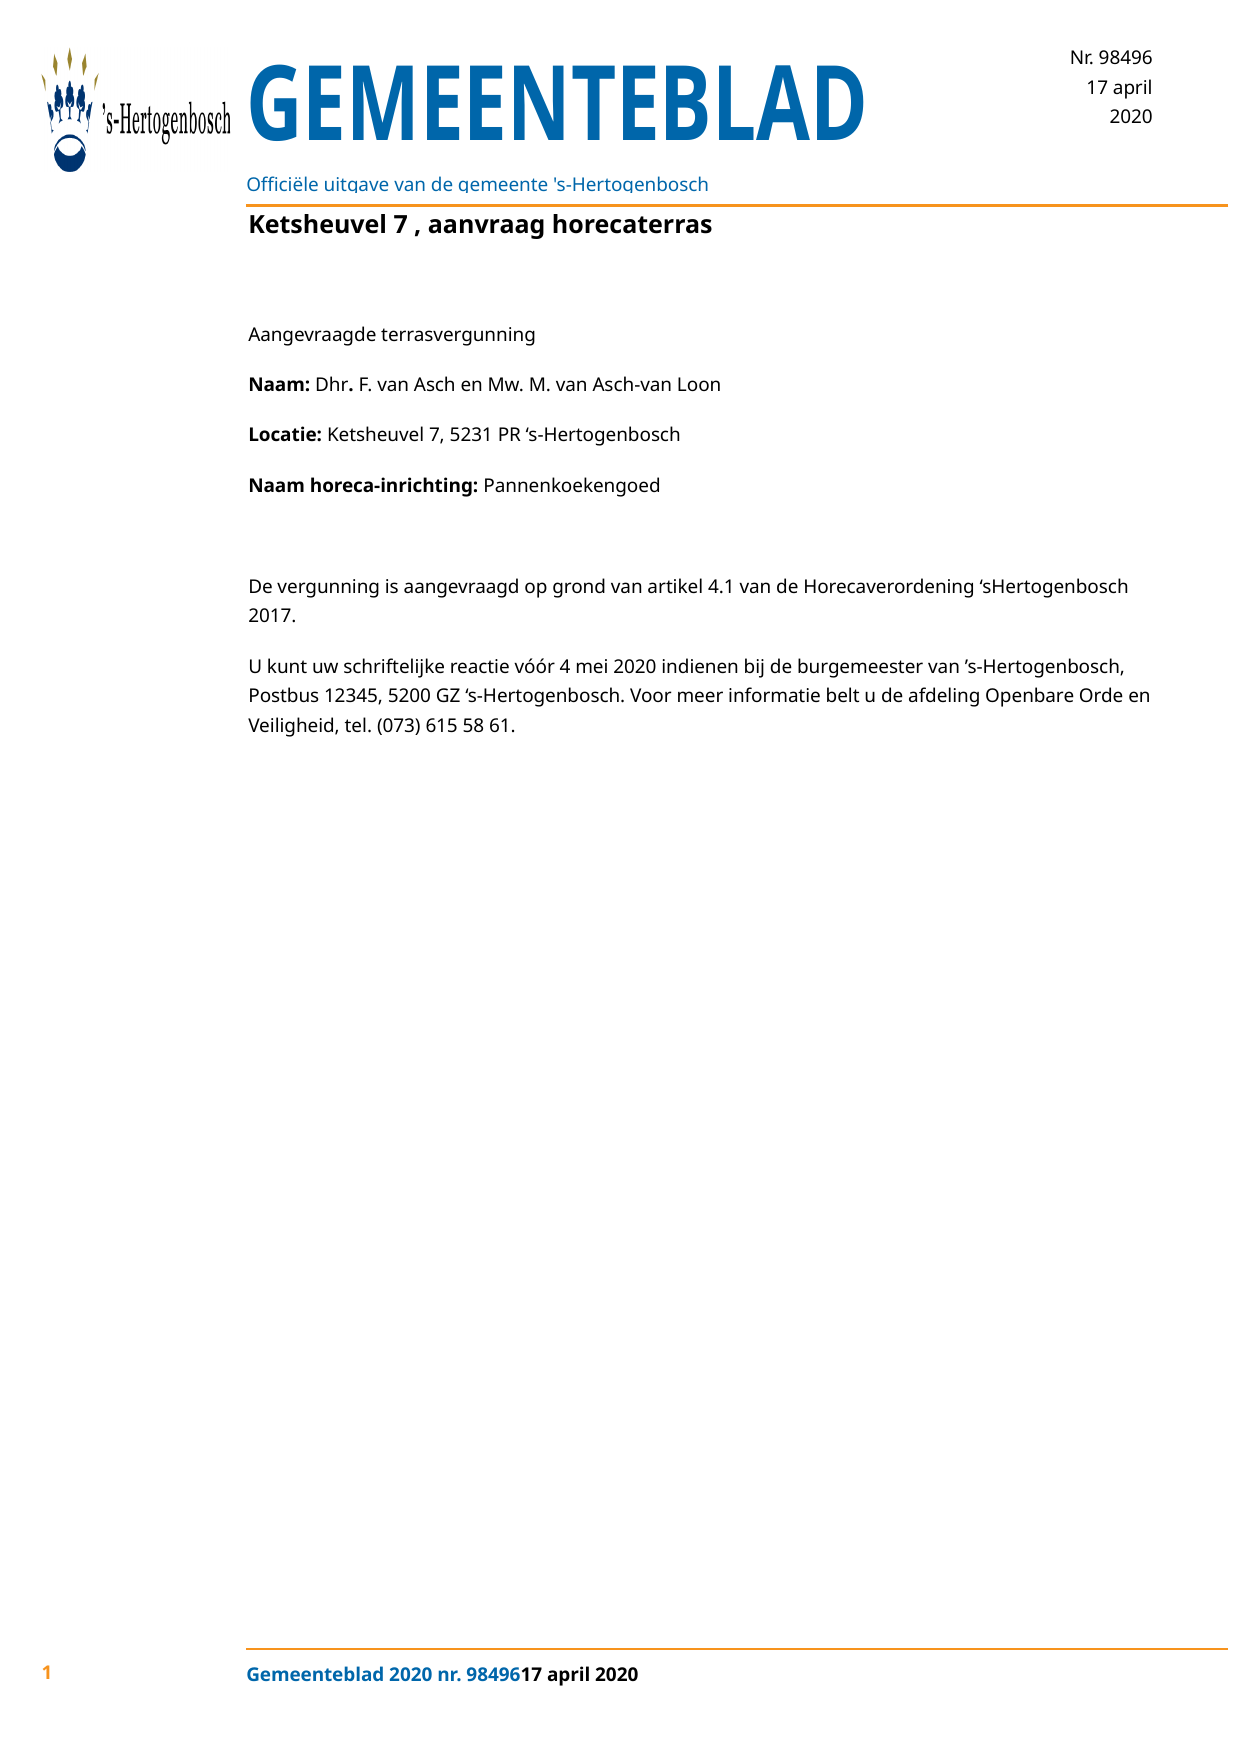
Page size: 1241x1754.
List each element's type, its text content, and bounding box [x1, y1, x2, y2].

text De vergunning is aangevraagd op grond van artikel 4.1 van de Horecaverordening ‘sHertogenbosch 2017. [248, 573, 1152, 628]
text Aangevraagde terrasvergunning [248, 321, 1152, 346]
text Locatie: Ketsheuvel 7, 5231 PR ‘s-Hertogenbosch [248, 422, 1152, 447]
text Naam: Dhr. F. van Asch en Mw. M. van Asch-van Loon [248, 371, 1152, 397]
picture [41, 47, 231, 172]
text Ketsheuvel 7 , aanvraag horecaterras [248, 207, 1152, 241]
text U kunt uw schriftelijke reactie vóór 4 mei 2020 indienen bij de burgemeester van ’s-Hertogenbosch, Postbus 12345, 5200 GZ ‘s-Hertogenbosch. Voor meer informatie belt u de afdeling Openbare Orde en Veiligheid, tel. (073) 615 58 61. [248, 653, 1152, 738]
text Naam horeca-inrichting: Pannenkoekengoed [248, 472, 1152, 498]
